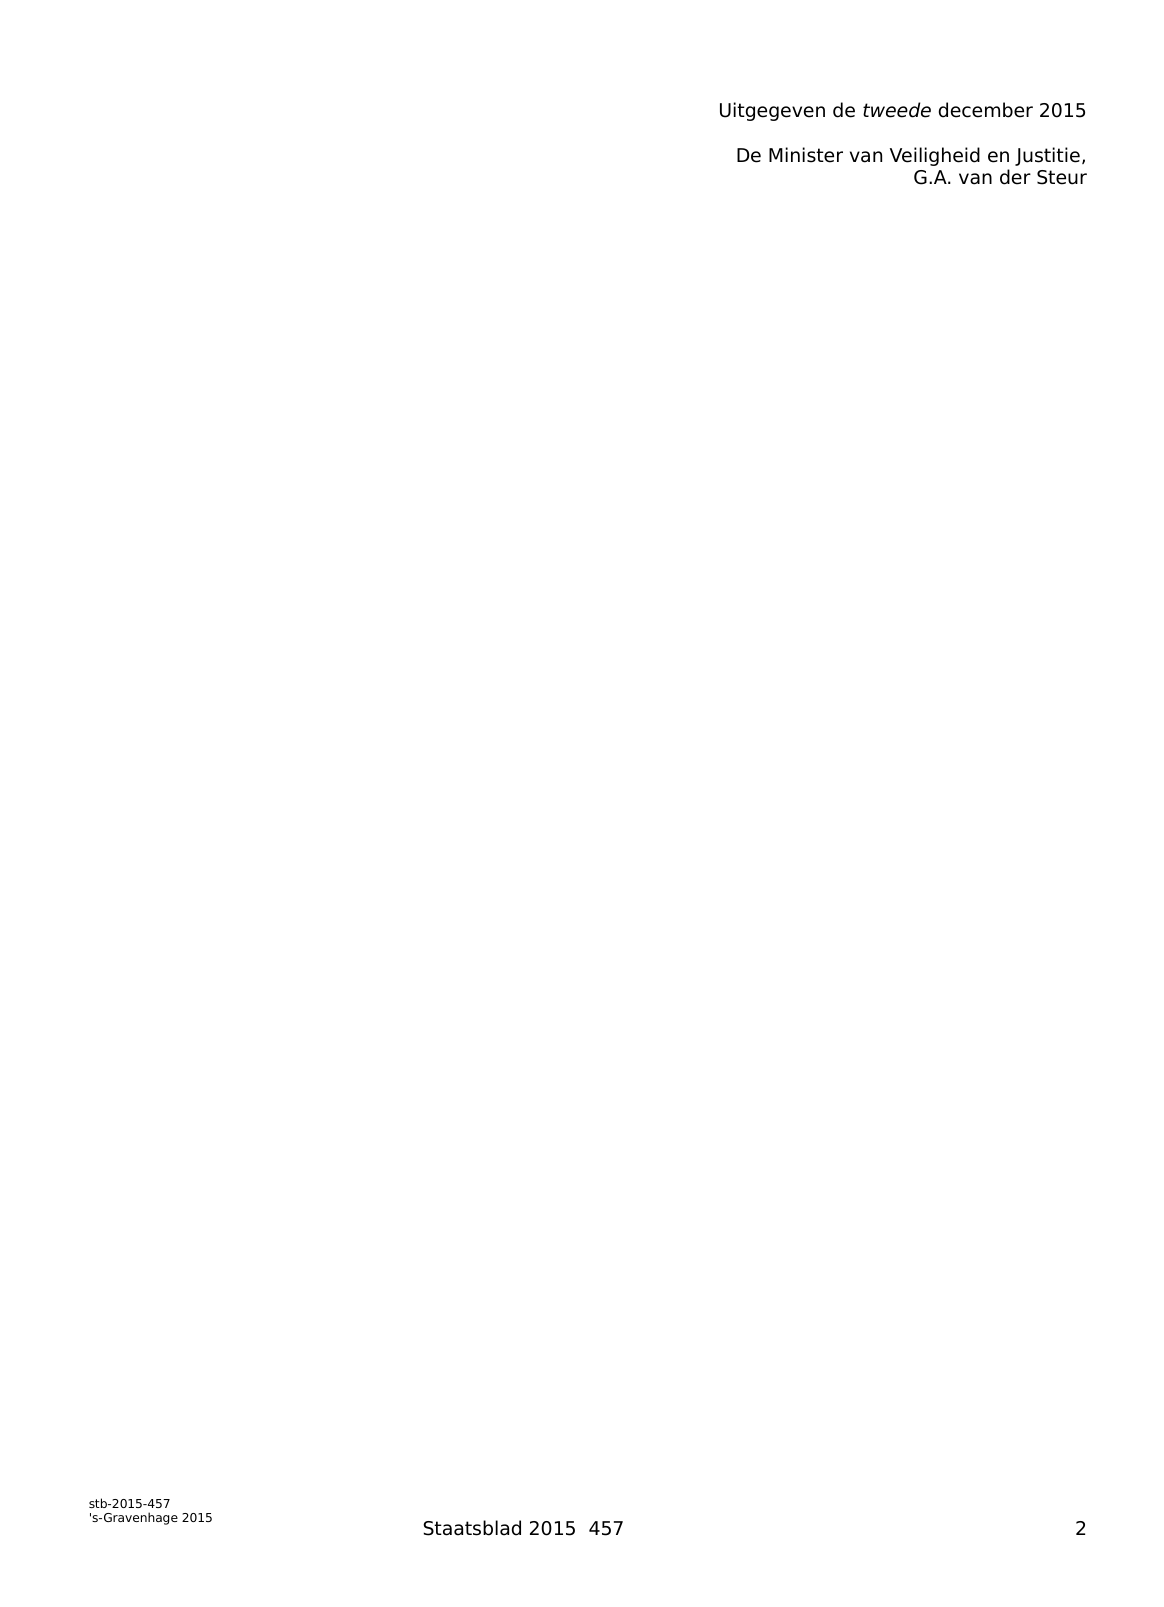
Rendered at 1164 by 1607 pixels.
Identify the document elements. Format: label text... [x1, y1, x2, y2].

text De Minister van Veiligheid en Justitie, G.A. van der Steur [422, 144, 1087, 188]
text stb-2015-457 [88, 1497, 323, 1511]
text 's-Gravenhage 2015 [88, 1511, 323, 1525]
text Uitgegeven de tweede december 2015 [422, 100, 1087, 122]
